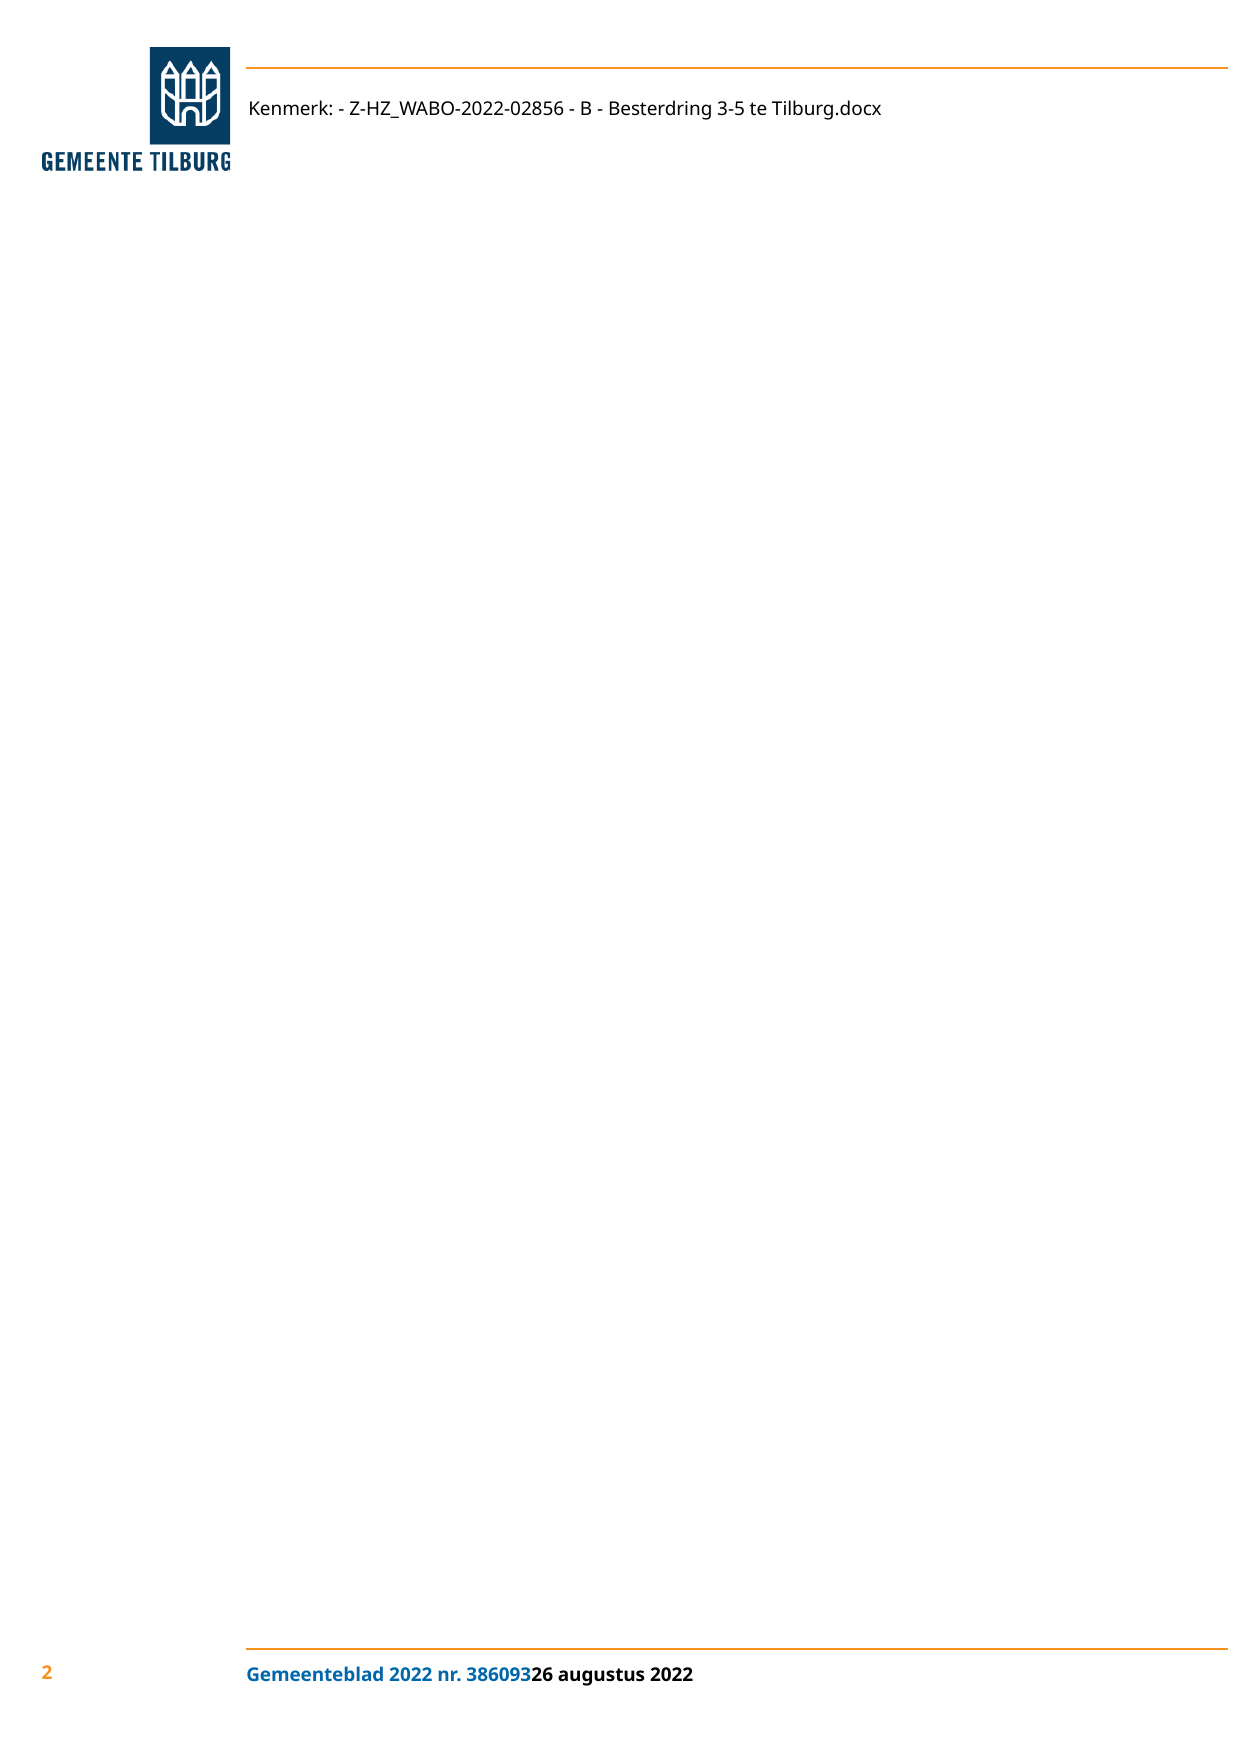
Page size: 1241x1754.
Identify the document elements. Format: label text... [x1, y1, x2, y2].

text Kenmerk: - Z-HZ_WABO-2022-02856 - B - Besterdring 3-5 te Tilburg.docx [248, 95, 1152, 121]
picture [41, 47, 231, 172]
